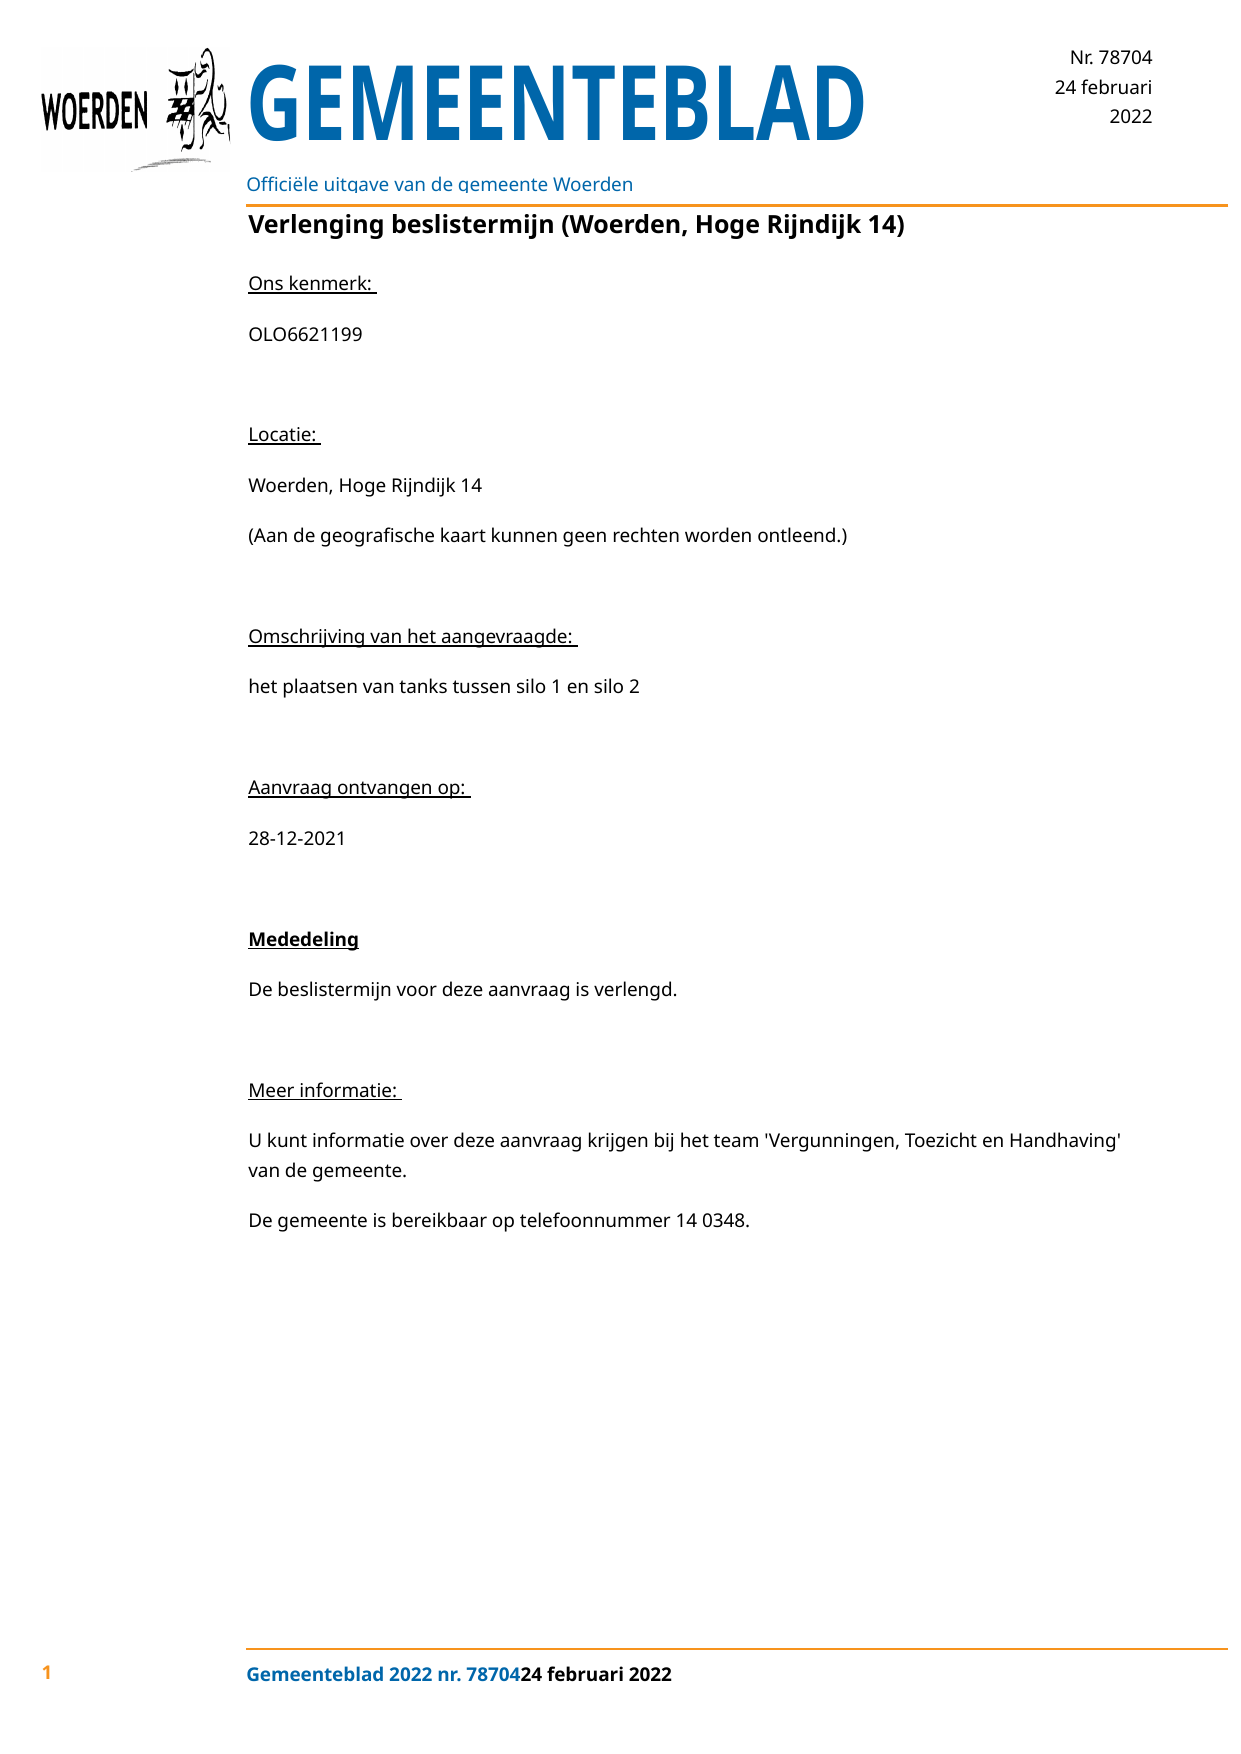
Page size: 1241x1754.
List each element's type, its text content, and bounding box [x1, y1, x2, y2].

picture [41, 47, 231, 172]
text Omschrijving van het aangevraagde: [248, 623, 1152, 649]
text (Aan de geografische kaart kunnen geen rechten worden ontleend.) [248, 522, 1152, 548]
text Meer informatie: [248, 1077, 1152, 1103]
text Mededeling [248, 926, 1152, 951]
text Locatie: [248, 422, 1152, 447]
text Ons kenmerk: [248, 270, 1152, 296]
text De beslistermijn voor deze aanvraag is verlengd. [248, 976, 1152, 1002]
text het plaatsen van tanks tussen silo 1 en silo 2 [248, 674, 1152, 699]
text Aanvraag ontvangen op: [248, 774, 1152, 800]
text OLO6621199 [248, 321, 1152, 346]
text U kunt informatie over deze aanvraag krijgen bij het team 'Vergunningen, Toezicht en Handhaving' van de gemeente. [248, 1127, 1152, 1183]
text Verlenging beslistermijn (Woerden, Hoge Rijndijk 14) [248, 207, 1152, 241]
text 28-12-2021 [248, 825, 1152, 851]
text De gemeente is bereikbaar op telefoonnummer 14 0348. [248, 1207, 1152, 1233]
text Woerden, Hoge Rijndijk 14 [248, 472, 1152, 498]
